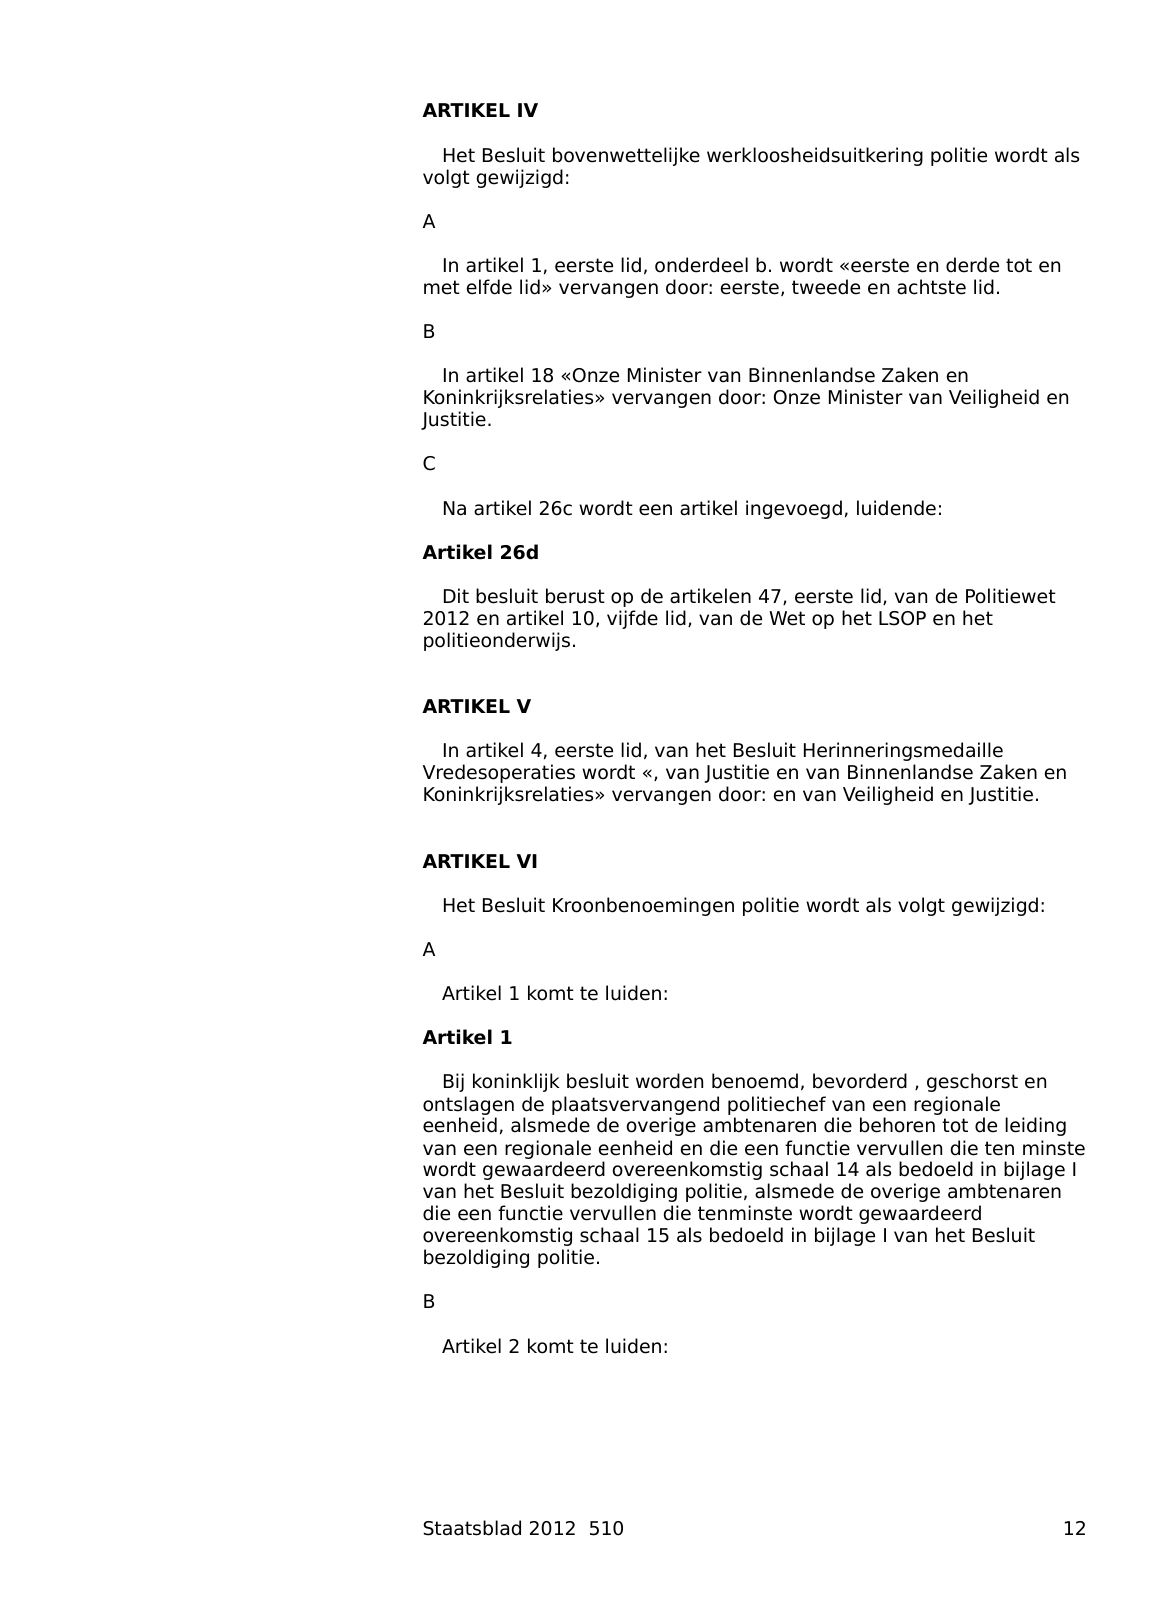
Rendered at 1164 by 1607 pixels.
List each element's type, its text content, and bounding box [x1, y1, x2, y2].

text B [422, 1291, 1087, 1313]
subtitle ARTIKEL IV [422, 100, 1087, 122]
text Artikel 1 komt te luiden: [422, 983, 1087, 1005]
text In artikel 1, eerste lid, onderdeel b. wordt «eerste en derde tot en met elfde lid» vervangen door: eerste, tweede en achtste lid. [422, 255, 1087, 299]
subtitle Artikel 26d [422, 542, 1087, 564]
subtitle Artikel 1 [422, 1027, 1087, 1049]
text A [422, 939, 1087, 961]
text In artikel 4, eerste lid, van het Besluit Herinneringsmedaille Vredesoperaties wordt «, van Justitie en van Binnenlandse Zaken en Koninkrijksrelaties» vervangen door: en van Veiligheid en Justitie. [422, 740, 1087, 806]
subtitle ARTIKEL VI [422, 851, 1087, 873]
text In artikel 18 «Onze Minister van Binnenlandse Zaken en Koninkrijksrelaties» vervangen door: Onze Minister van Veiligheid en Justitie. [422, 365, 1087, 431]
text C [422, 453, 1087, 475]
text Artikel 2 komt te luiden: [422, 1336, 1087, 1358]
text B [422, 321, 1087, 343]
text Bij koninklijk besluit worden benoemd, bevorderd , geschorst en ontslagen de plaatsvervangend politiechef van een regionale eenheid, alsmede de overige ambtenaren die behoren tot de leiding van een regionale eenheid en die een functie vervullen die ten minste wordt gewaardeerd overeenkomstig schaal 14 als bedoeld in bijlage I van het Besluit bezoldiging politie, alsmede de overige ambtenaren die een functie vervullen die tenminste wordt gewaardeerd overeenkomstig schaal 15 als bedoeld in bijlage I van het Besluit bezoldiging politie. [422, 1071, 1087, 1269]
text Het Besluit bovenwettelijke werkloosheidsuitkering politie wordt als volgt gewijzigd: [422, 144, 1087, 188]
text Het Besluit Kroonbenoemingen politie wordt als volgt gewijzigd: [422, 895, 1087, 917]
text A [422, 211, 1087, 233]
text Dit besluit berust op de artikelen 47, eerste lid, van de Politiewet 2012 en artikel 10, vijfde lid, van de Wet op het LSOP en het politieonderwijs. [422, 586, 1087, 652]
text Na artikel 26c wordt een artikel ingevoegd, luidende: [422, 497, 1087, 519]
subtitle ARTIKEL V [422, 696, 1087, 718]
